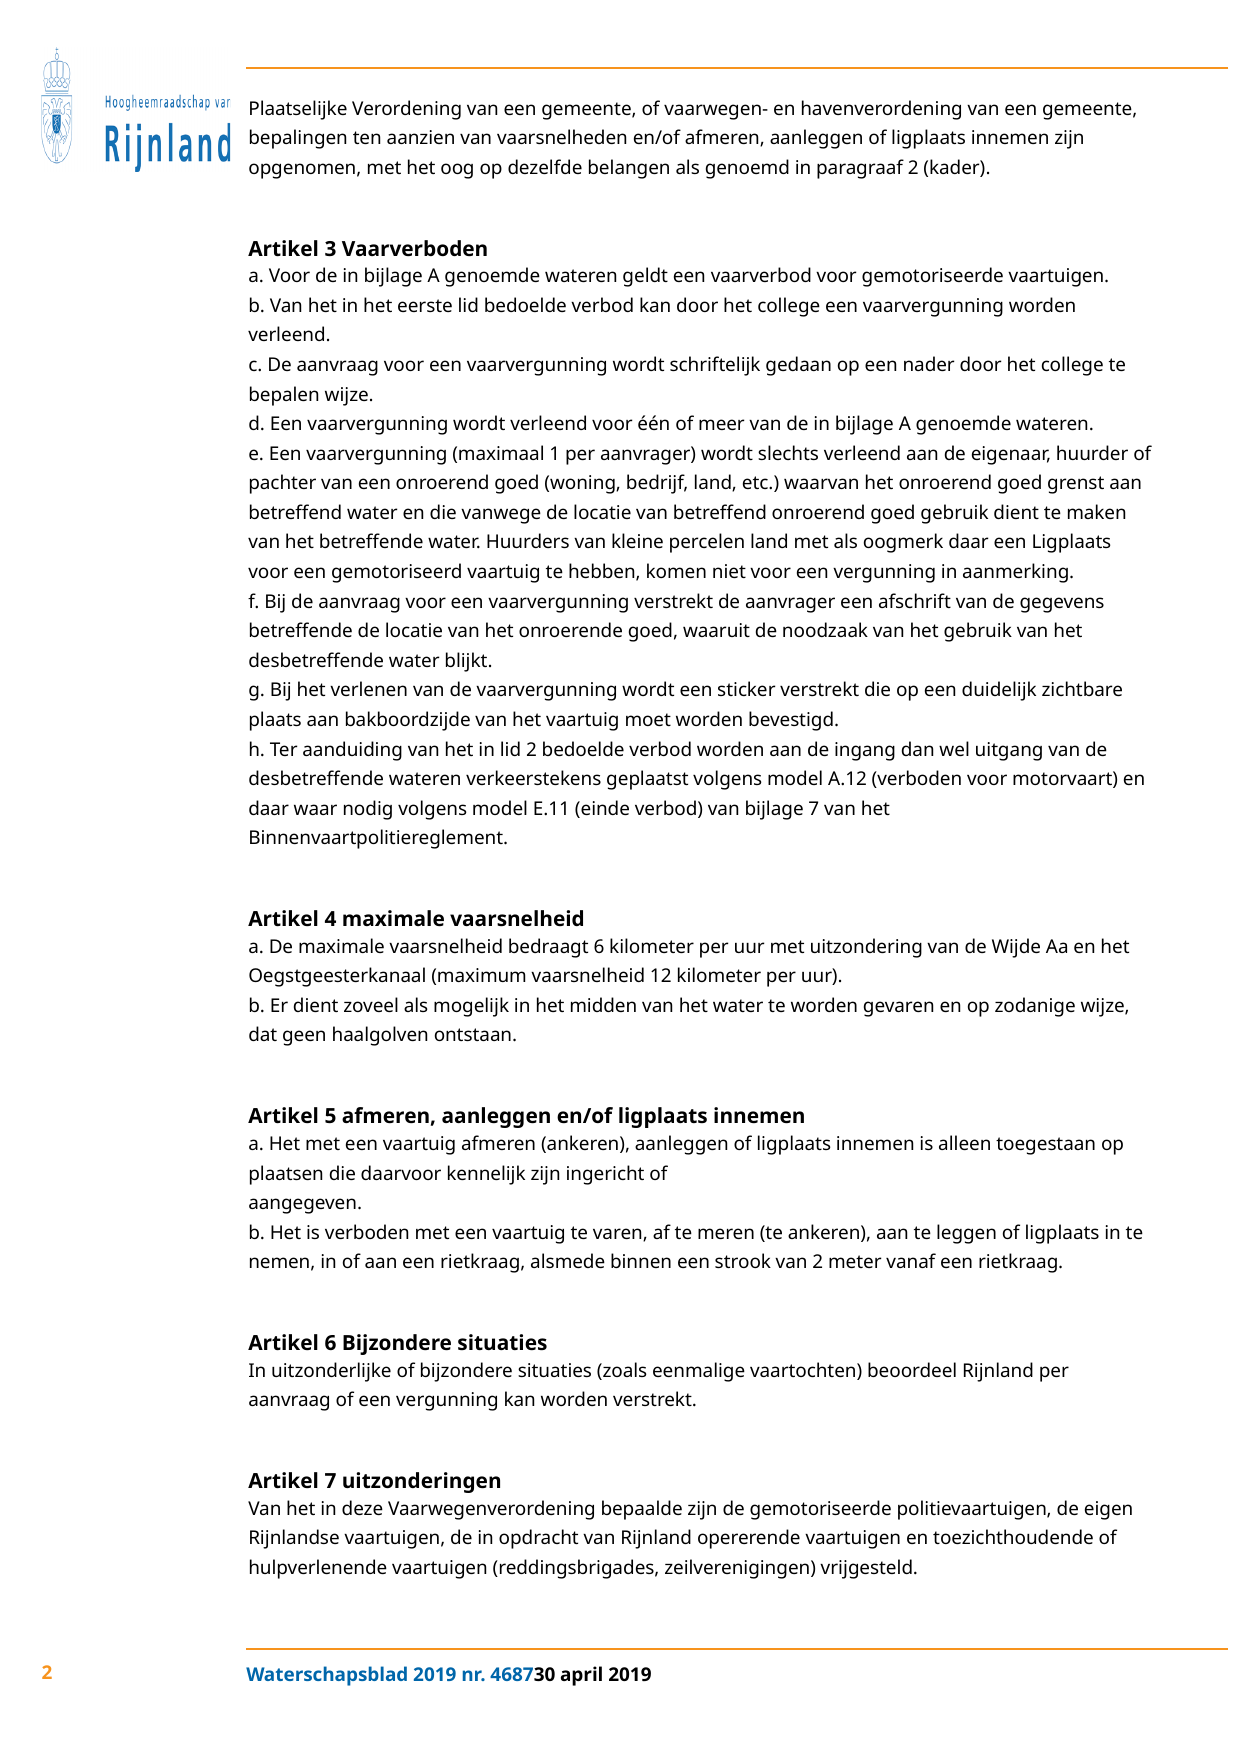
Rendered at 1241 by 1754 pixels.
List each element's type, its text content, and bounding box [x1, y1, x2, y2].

text d. Een vaarvergunning wordt verleend voor één of meer van de in bijlage A genoemde wateren. [248, 410, 1152, 436]
text b. Van het in het eerste lid bedoelde verbod kan door het college een vaarvergunning worden verleend. [248, 292, 1152, 347]
text b. Het is verboden met een vaartuig te varen, af te meren (te ankeren), aan te leggen of ligplaats in te nemen, in of aan een rietkraag, alsmede binnen een strook van 2 meter vanaf een rietkraag. [248, 1219, 1152, 1274]
text Artikel 3 Vaarverboden [248, 234, 1152, 262]
text Van het in deze Vaarwegenverordening bepaalde zijn de gemotoriseerde politievaartuigen, de eigen Rijnlandse vaartuigen, de in opdracht van Rijnland opererende vaartuigen en toezichthoudende of hulpverlenende vaartuigen (reddingsbrigades, zeilverenigingen) vrijgesteld. [248, 1495, 1152, 1580]
text c. De aanvraag voor een vaarvergunning wordt schriftelijk gedaan op een nader door het college te bepalen wijze. [248, 351, 1152, 406]
text aangegeven. [248, 1189, 1152, 1215]
text f. Bij de aanvraag voor een vaarvergunning verstrekt de aanvrager een afschrift van de gegevens betreffende de locatie van het onroerende goed, waaruit de noodzaak van het gebruik van het desbetreffende water blijkt. [248, 588, 1152, 673]
text h. Ter aanduiding van het in lid 2 bedoelde verbod worden aan de ingang dan wel uitgang van de desbetreffende wateren verkeerstekens geplaatst volgens model A.12 (verboden voor motorvaart) en daar waar nodig volgens model E.11 (einde verbod) van bijlage 7 van het Binnenvaartpolitiereglement. [248, 736, 1152, 850]
text Artikel 4 maximale vaarsnelheid [248, 904, 1152, 933]
text Artikel 5 afmeren, aanleggen en/of ligplaats innemen [248, 1102, 1152, 1130]
text e. Een vaarvergunning (maximaal 1 per aanvrager) wordt slechts verleend aan de eigenaar, huurder of pachter van een onroerend goed (woning, bedrijf, land, etc.) waarvan het onroerend goed grenst aan betreffend water en die vanwege de locatie van betreffend onroerend goed gebruik dient te maken van het betreffende water. Huurders van kleine percelen land met als oogmerk daar een Ligplaats voor een gemotoriseerd vaartuig te hebben, komen niet voor een vergunning in aanmerking. [248, 440, 1152, 584]
text a. De maximale vaarsnelheid bedraagt 6 kilometer per uur met uitzondering van de Wijde Aa en het Oegstgeesterkanaal (maximum vaarsnelheid 12 kilometer per uur). [248, 933, 1152, 988]
text g. Bij het verlenen van de vaarvergunning wordt een sticker verstrekt die op een duidelijk zichtbare plaats aan bakboordzijde van het vaartuig moet worden bevestigd. [248, 677, 1152, 732]
text a. Voor de in bijlage A genoemde wateren geldt een vaarverbod voor gemotoriseerde vaartuigen. [248, 262, 1152, 288]
text In uitzonderlijke of bijzondere situaties (zoals eenmalige vaartochten) beoordeel Rijnland per aanvraag of een vergunning kan worden verstrekt. [248, 1357, 1152, 1412]
text b. Er dient zoveel als mogelijk in het midden van het water te worden gevaren en op zodanige wijze, dat geen haalgolven ontstaan. [248, 992, 1152, 1047]
text Artikel 6 Bijzondere situaties [248, 1328, 1152, 1357]
text a. Het met een vaartuig afmeren (ankeren), aanleggen of ligplaats innemen is alleen toegestaan op plaatsen die daarvoor kennelijk zijn ingericht of [248, 1130, 1152, 1185]
picture [41, 47, 231, 172]
text Artikel 7 uitzonderingen [248, 1466, 1152, 1495]
text Plaatselijke Verordening van een gemeente, of vaarwegen- en havenverordening van een gemeente, bepalingen ten aanzien van vaarsnelheden en/of afmeren, aanleggen of ligplaats innemen zijn opgenomen, met het oog op dezelfde belangen als genoemd in paragraaf 2 (kader). [248, 95, 1152, 180]
